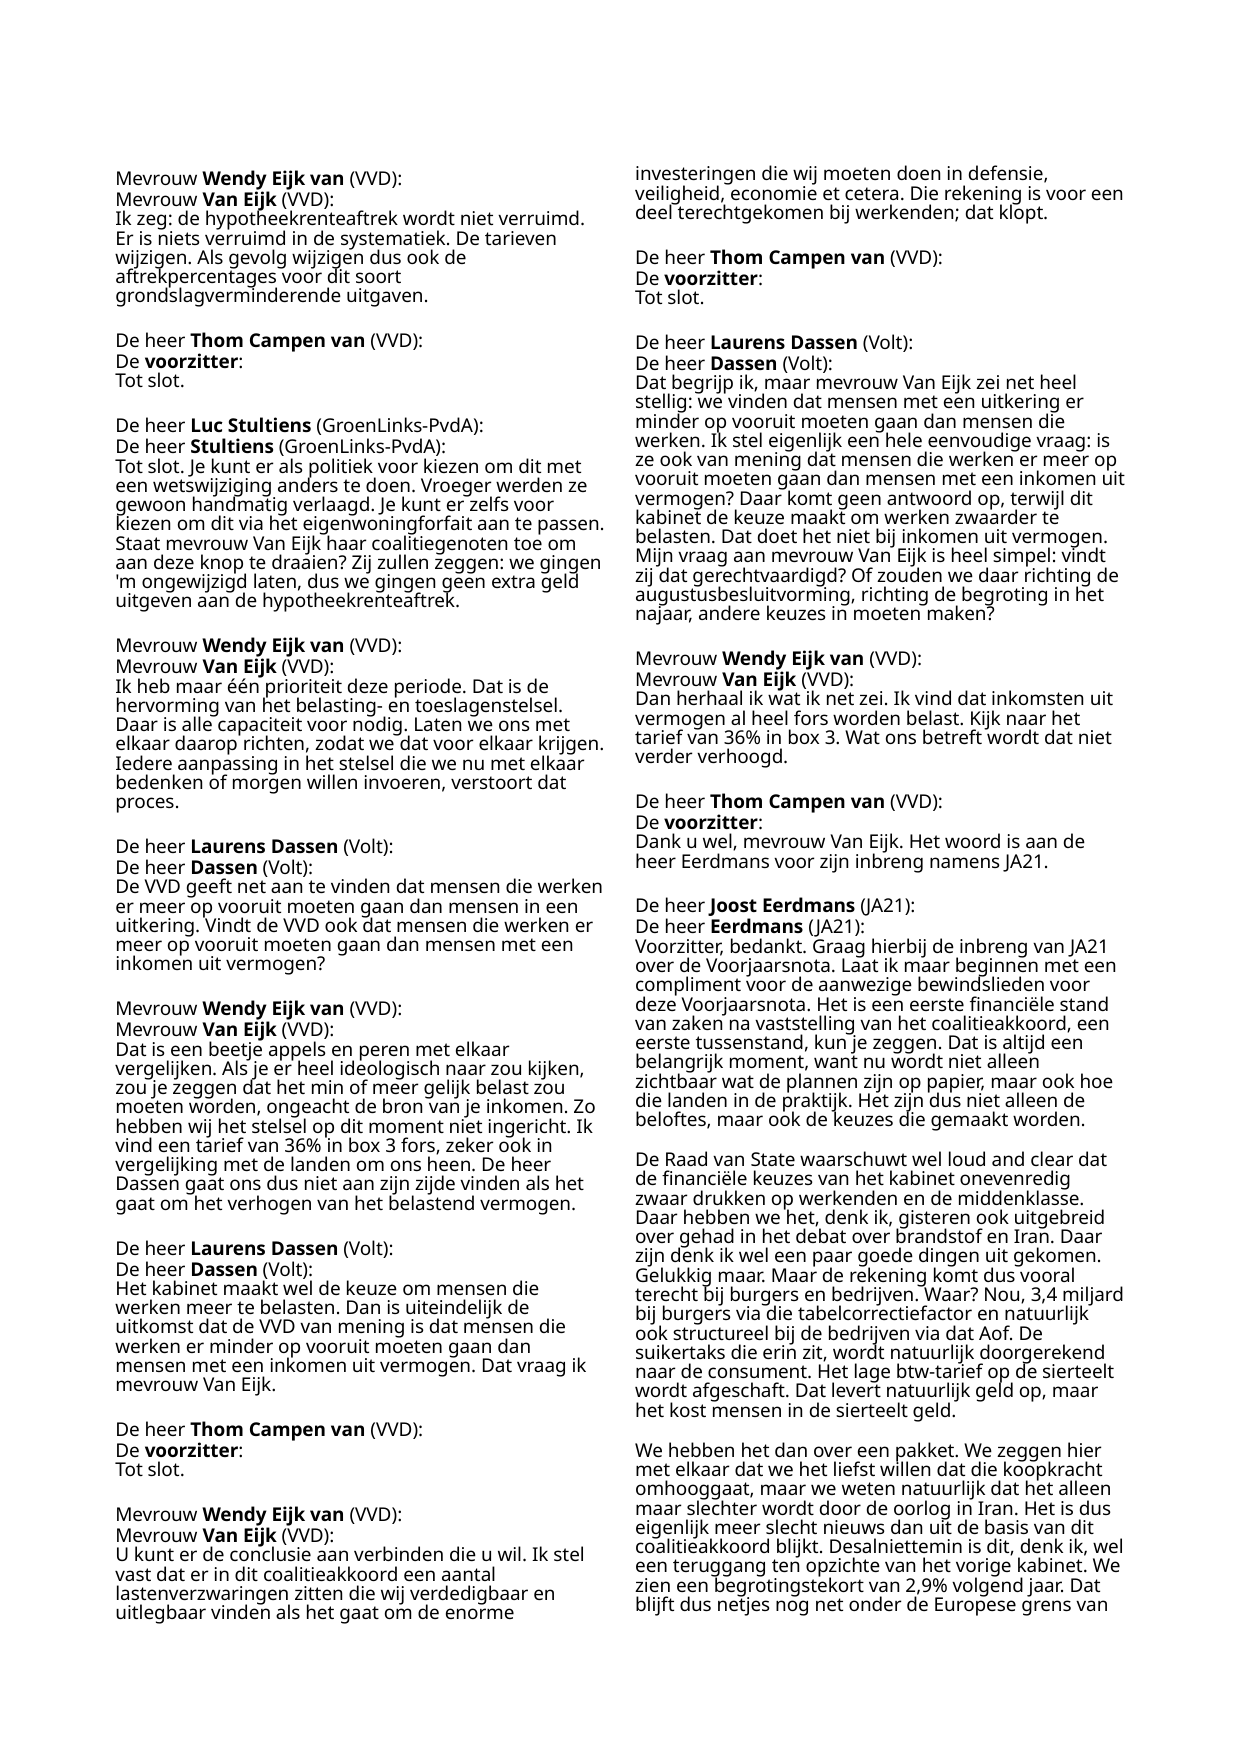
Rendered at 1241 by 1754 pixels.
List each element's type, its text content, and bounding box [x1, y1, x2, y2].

text De heer Laurens Dassen (Volt): [115, 1235, 605, 1261]
text Mevrouw Wendy Eijk van (VVD): [115, 165, 605, 191]
text De voorzitter: [115, 353, 605, 372]
text Mevrouw Wendy Eijk van (VVD): [115, 633, 605, 658]
text Mevrouw Wendy Eijk van (VVD): [635, 645, 1125, 671]
text We hebben het dan over een pakket. We zeggen hier met elkaar dat we het liefst willen dat die koopkracht omhooggaat, maar we weten natuurlijk dat het alleen maar slechter wordt door de oorlog in Iran. Het is dus eigenlijk meer slecht nieuws dan uit de basis van dit coalitieakkoord blijkt. Desalniettemin is dit, denk ik, wel een teruggang ten opzichte van het vorige kabinet. We zien een begrotingstekort van 2,9% volgend jaar. Dat blijft dus netjes nog net onder de Europese grens van [635, 1442, 1125, 1615]
text De heer Dassen (Volt): [635, 355, 1125, 374]
text De heer Stultiens (GroenLinks-PvdA): [115, 438, 605, 458]
text Tot slot. [115, 1461, 605, 1481]
text Het kabinet maakt wel de keuze om mensen die werken meer te belasten. Dan is uiteindelijk de uitkomst dat de VVD van mening is dat mensen die werken er minder op vooruit moeten gaan dan mensen met een inkomen uit vermogen. Dat vraag ik mevrouw Van Eijk. [115, 1280, 605, 1395]
text De voorzitter: [115, 1442, 605, 1461]
text De heer Laurens Dassen (Volt): [635, 329, 1125, 355]
text Mevrouw Van Eijk (VVD): [115, 658, 605, 678]
text Mevrouw Van Eijk (VVD): [635, 671, 1125, 690]
text Mevrouw Van Eijk (VVD): [115, 1021, 605, 1041]
text Ik heb maar één prioriteit deze periode. Dat is de hervorming van het belasting- en toeslagenstelsel. Daar is alle capaciteit voor nodig. Laten we ons met elkaar daarop richten, zodat we dat voor elkaar krijgen. Iedere aanpassing in het stelsel die we nu met elkaar bedenken of morgen willen invoeren, verstoort dat proces. [115, 678, 605, 812]
text De heer Dassen (Volt): [115, 1261, 605, 1280]
text Tot slot. Je kunt er als politiek voor kiezen om dit met een wetswijziging anders te doen. Vroeger werden ze gewoon handmatig verlaagd. Je kunt er zelfs voor kiezen om dit via het eigenwoningforfait aan te passen. Staat mevrouw Van Eijk haar coalitiegenoten toe om aan deze knop te draaien? Zij zullen zeggen: we gingen 'm ongewijzigd laten, dus we gingen geen extra geld uitgeven aan de hypotheekrenteaftrek. [115, 458, 605, 612]
text Mevrouw Van Eijk (VVD): [115, 191, 605, 210]
text Dat begrijp ik, maar mevrouw Van Eijk zei net heel stellig: we vinden dat mensen met een uitkering er minder op vooruit moeten gaan dan mensen die werken. Ik stel eigenlijk een hele eenvoudige vraag: is ze ook van mening dat mensen die werken er meer op vooruit moeten gaan dan mensen met een inkomen uit vermogen? Daar komt geen antwoord op, terwijl dit kabinet de keuze maakt om werken zwaarder te belasten. Dat doet het niet bij inkomen uit vermogen. Mijn vraag aan mevrouw Van Eijk is heel simpel: vindt zij dat gerechtvaardigd? Of zouden we daar richting de augustusbesluitvorming, richting de begroting in het najaar, andere keuzes in moeten maken? [635, 374, 1125, 624]
text De heer Joost Eerdmans (JA21): [635, 893, 1125, 918]
text Voorzitter, bedankt. Graag hierbij de inbreng van JA21 over de Voorjaarsnota. Laat ik maar beginnen met een compliment voor de aanwezige bewindslieden voor deze Voorjaarsnota. Het is een eerste financiële stand van zaken na vaststelling van het coalitieakkoord, een eerste tussenstand, kun je zeggen. Dat is altijd een belangrijk moment, want nu wordt niet alleen zichtbaar wat de plannen zijn op papier, maar ook hoe die landen in de praktijk. Het zijn dus niet alleen de beloftes, maar ook de keuzes die gemaakt worden. [635, 938, 1125, 1130]
text Tot slot. [635, 289, 1125, 308]
text U kunt er de conclusie aan verbinden die u wil. Ik stel vast dat er in dit coalitieakkoord een aantal lastenverzwaringen zitten die wij verdedigbaar en uitlegbaar vinden als het gaat om de enorme [115, 1546, 605, 1623]
text Ik zeg: de hypotheekrenteaftrek wordt niet verruimd. Er is niets verruimd in de systematiek. De tarieven wijzigen. Als gevolg wijzigen dus ook de aftrekpercentages voor dit soort grondslagverminderende uitgaven. [115, 210, 605, 307]
text De heer Dassen (Volt): [115, 859, 605, 878]
text Tot slot. [115, 372, 605, 392]
text De heer Eerdmans (JA21): [635, 918, 1125, 938]
text Dat is een beetje appels en peren met elkaar vergelijken. Als je er heel ideologisch naar zou kijken, zou je zeggen dat het min of meer gelijk belast zou moeten worden, ongeacht de bron van je inkomen. Zo hebben wij het stelsel op dit moment niet ingericht. Ik vind een tarief van 36% in box 3 fors, zeker ook in vergelijking met de landen om ons heen. De heer Dassen gaat ons dus niet aan zijn zijde vinden als het gaat om het verhogen van het belastend vermogen. [115, 1041, 605, 1214]
text De voorzitter: [635, 814, 1125, 833]
text Mevrouw Van Eijk (VVD): [115, 1527, 605, 1546]
text Dank u wel, mevrouw Van Eijk. Het woord is aan de heer Eerdmans voor zijn inbreng namens JA21. [635, 833, 1125, 872]
text Dan herhaal ik wat ik net zei. Ik vind dat inkomsten uit vermogen al heel fors worden belast. Kijk naar het tarief van 36% in box 3. Wat ons betreft wordt dat niet verder verhoogd. [635, 690, 1125, 767]
text De Raad van State waarschuwt wel loud and clear dat de financiële keuzes van het kabinet onevenredig zwaar drukken op werkenden en de middenklasse. Daar hebben we het, denk ik, gisteren ook uitgebreid over gehad in het debat over brandstof en Iran. Daar zijn denk ik wel een paar goede dingen uit gekomen. Gelukkig maar. Maar de rekening komt dus vooral terecht bij burgers en bedrijven. Waar? Nou, 3,4 miljard bij burgers via die tabelcorrectiefactor en natuurlijk ook structureel bij de bedrijven via dat Aof. De suikertaks die erin zit, wordt natuurlijk doorgerekend naar de consument. Het lage btw-tarief op de sierteelt wordt afgeschaft. Dat levert natuurlijk geld op, maar het kost mensen in de sierteelt geld. [635, 1151, 1125, 1421]
text De VVD geeft net aan te vinden dat mensen die werken er meer op vooruit moeten gaan dan mensen in een uitkering. Vindt de VVD ook dat mensen die werken er meer op vooruit moeten gaan dan mensen met een inkomen uit vermogen? [115, 878, 605, 975]
text De heer Thom Campen van (VVD): [115, 1416, 605, 1442]
text Mevrouw Wendy Eijk van (VVD): [115, 1501, 605, 1527]
text De heer Luc Stultiens (GroenLinks-PvdA): [115, 413, 605, 438]
text De heer Thom Campen van (VVD): [115, 327, 605, 353]
text Mevrouw Wendy Eijk van (VVD): [115, 996, 605, 1021]
text De heer Thom Campen van (VVD): [635, 788, 1125, 814]
text De heer Thom Campen van (VVD): [635, 244, 1125, 270]
text De heer Laurens Dassen (Volt): [115, 833, 605, 859]
text investeringen die wij moeten doen in defensie, veiligheid, economie et cetera. Die rekening is voor een deel terechtgekomen bij werkenden; dat klopt. [635, 165, 1125, 223]
text De voorzitter: [635, 270, 1125, 289]
